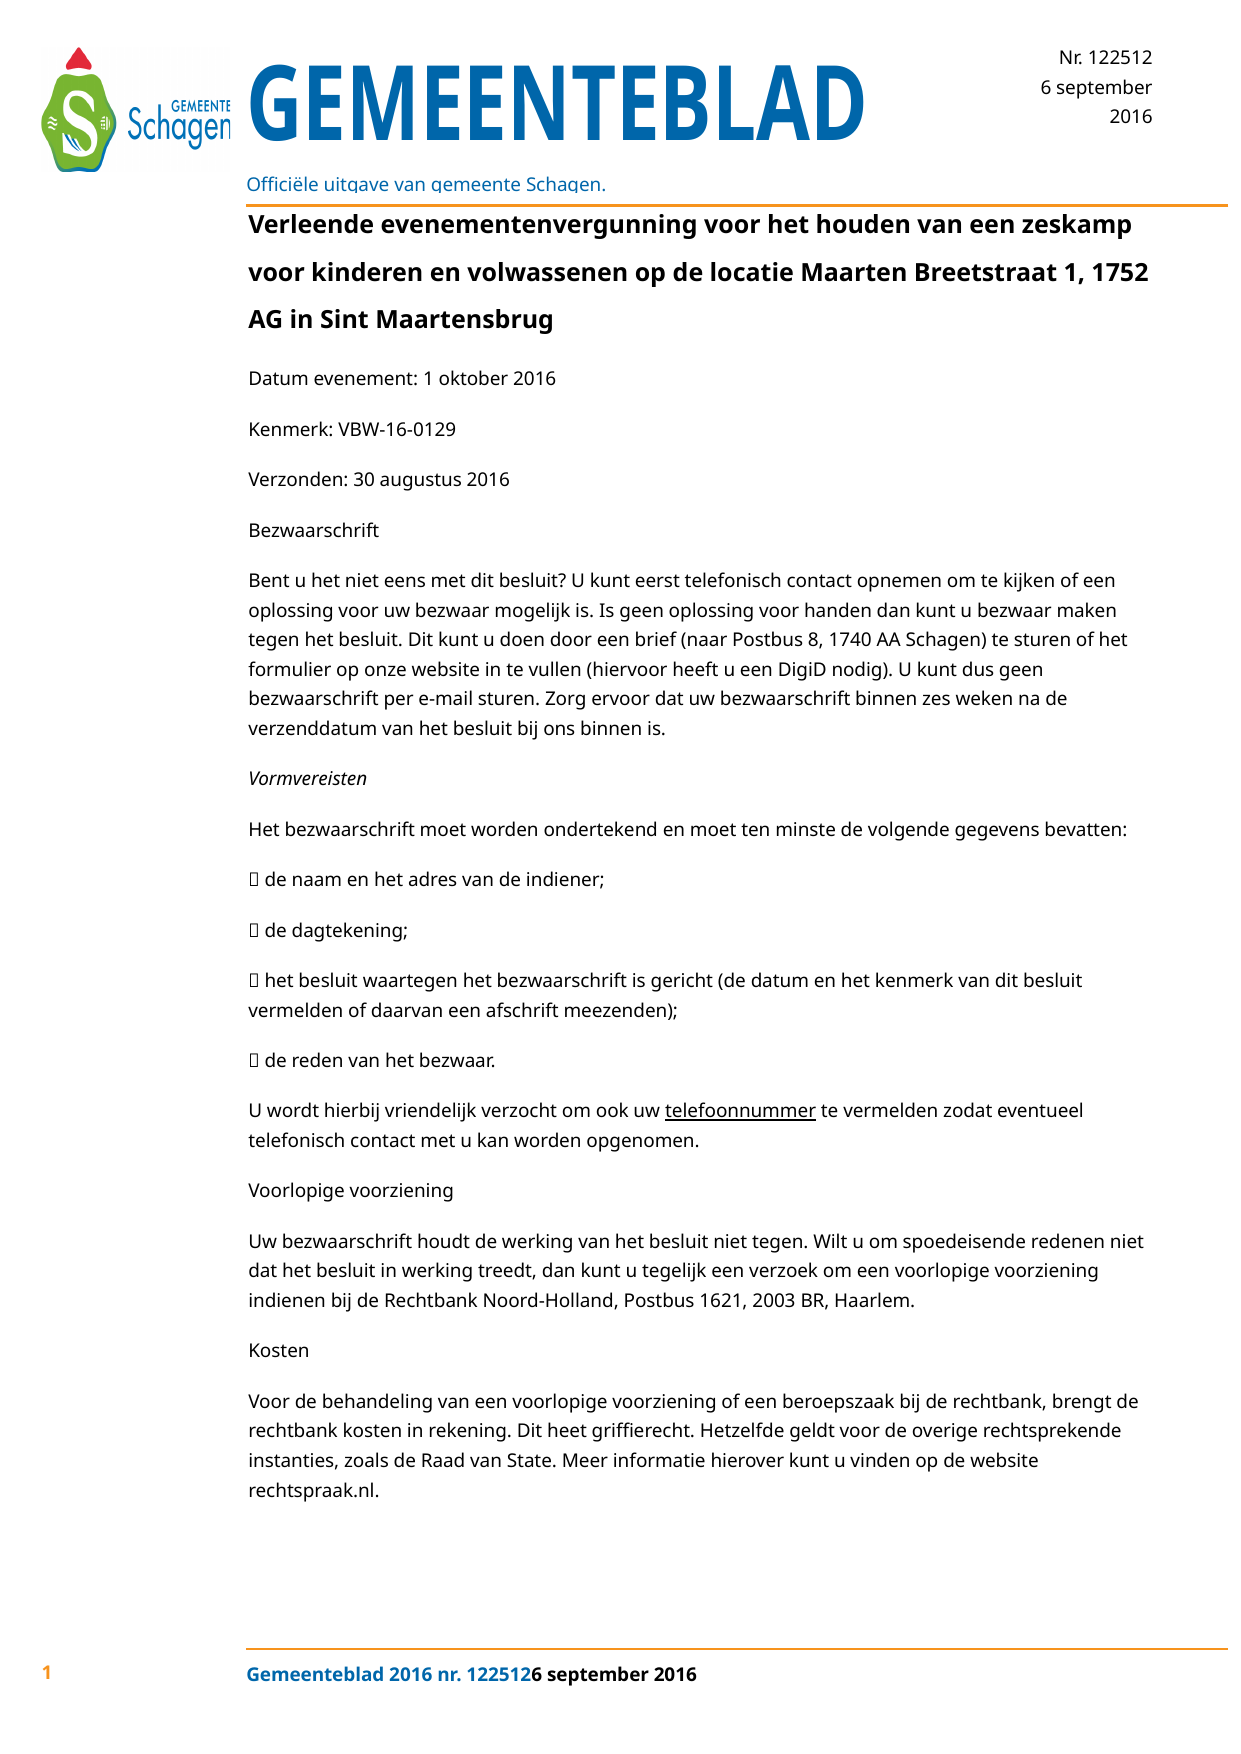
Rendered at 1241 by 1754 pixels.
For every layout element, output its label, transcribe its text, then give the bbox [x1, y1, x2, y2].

text Voorlopige voorziening [248, 1178, 1152, 1203]
text Uw bezwaarschrift houdt de werking van het besluit niet tegen. Wilt u om spoedeisende redenen niet dat het besluit in werking treedt, dan kunt u tegelijk een verzoek om een voorlopige voorziening indienen bij de Rechtbank Noord-Holland, Postbus 1621, 2003 BR, Haarlem. [248, 1228, 1152, 1313]
text Kenmerk: VBW-16-0129 [248, 416, 1152, 442]
text  de dagtekening; [248, 917, 1152, 942]
text  de reden van het bezwaar. [248, 1047, 1152, 1073]
text Kosten [248, 1338, 1152, 1363]
picture [41, 47, 231, 172]
text Verleende evenementenvergunning voor het houden van een zeskamp voor kinderen en volwassenen op de locatie Maarten Breetstraat 1, 1752 AG in Sint Maartensbrug [248, 207, 1152, 336]
text Bezwaarschrift [248, 517, 1152, 542]
text Bent u het niet eens met dit besluit? U kunt eerst telefonisch contact opnemen om te kijken of een oplossing voor uw bezwaar mogelijk is. Is geen oplossing voor handen dan kunt u bezwaar maken tegen het besluit. Dit kunt u doen door een brief (naar Postbus 8, 1740 AA Schagen) te sturen of het formulier op onze website in te vullen (hiervoor heeft u een DigiD nodig). U kunt dus geen bezwaarschrift per e-mail sturen. Zorg ervoor dat uw bezwaarschrift binnen zes weken na de verzenddatum van het besluit bij ons binnen is. [248, 567, 1152, 741]
text Het bezwaarschrift moet worden ondertekend en moet ten minste de volgende gegevens bevatten: [248, 816, 1152, 842]
text Datum evenement: 1 oktober 2016 [248, 366, 1152, 391]
text U wordt hierbij vriendelijk verzocht om ook uw telefoonnummer te vermelden zodat eventueel telefonisch contact met u kan worden opgenomen. [248, 1098, 1152, 1153]
text Voor de behandeling van een voorlopige voorziening of een beroepszaak bij de rechtbank, brengt de rechtbank kosten in rekening. Dit heet griffierecht. Hetzelfde geldt voor de overige rechtsprekende instanties, zoals de Raad van State. Meer informatie hierover kunt u vinden op de website rechtspraak.nl. [248, 1388, 1152, 1502]
text  het besluit waartegen het bezwaarschrift is gericht (de datum en het kenmerk van dit besluit vermelden of daarvan een afschrift meezenden); [248, 967, 1152, 1022]
text  de naam en het adres van de indiener; [248, 866, 1152, 892]
text Vormvereisten [248, 766, 1152, 791]
text Verzonden: 30 augustus 2016 [248, 466, 1152, 492]
